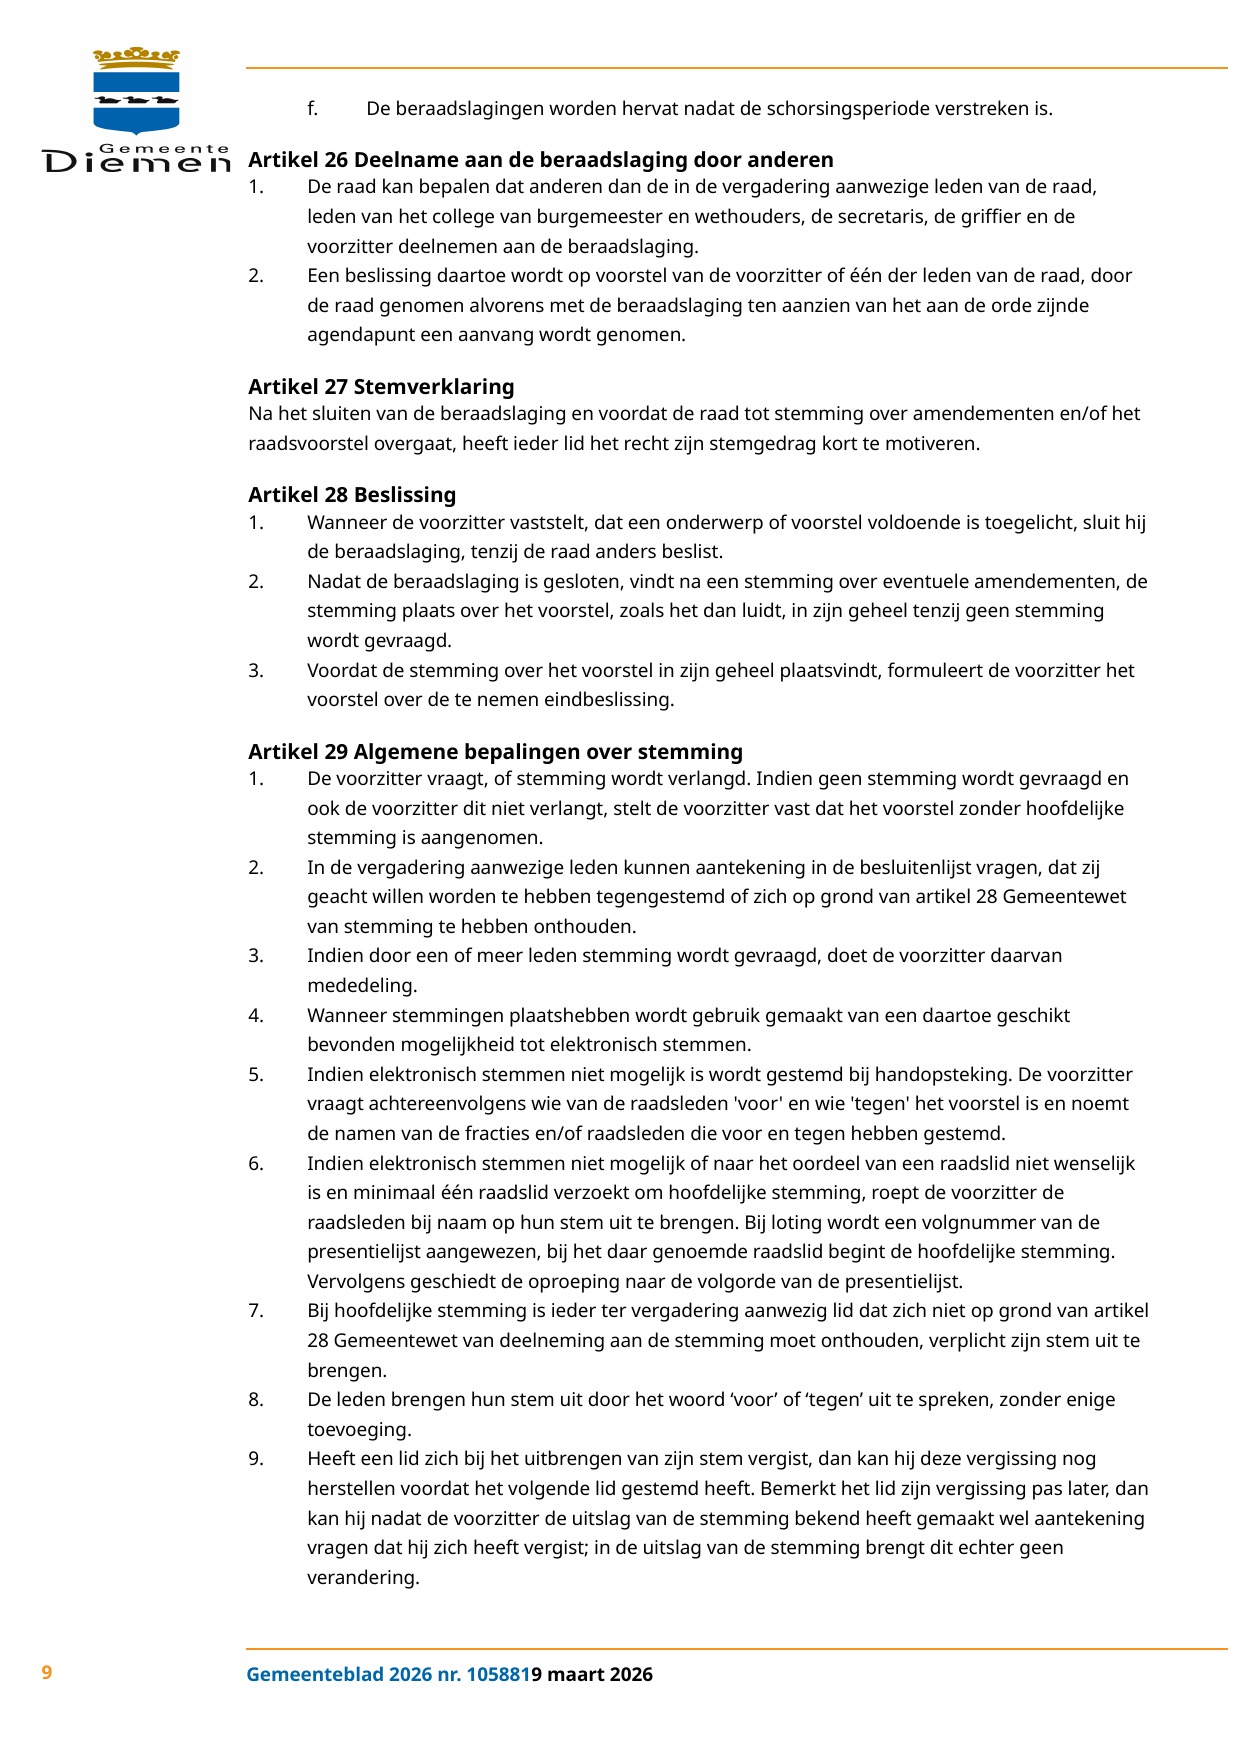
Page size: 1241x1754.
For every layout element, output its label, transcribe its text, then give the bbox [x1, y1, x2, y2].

list Bij hoofdelijke stemming is ieder ter vergadering aanwezig lid dat zich niet op grond van artikel 28 Gemeentewet van deelneming aan de stemming moet onthouden, verplicht zijn stem uit te brengen. [248, 1298, 1152, 1383]
list Wanneer stemmingen plaatshebben wordt gebruik gemaakt van een daartoe geschikt bevonden mogelijkheid tot elektronisch stemmen. [248, 1002, 1152, 1057]
list De beraadslagingen worden hervat nadat de schorsingsperiode verstreken is. [307, 95, 1152, 121]
text Artikel 29 Algemene bepalingen over stemming [248, 737, 1152, 765]
list Heeft een lid zich bij het uitbrengen van zijn stem vergist, dan kan hij deze vergissing nog herstellen voordat het volgende lid gestemd heeft. Bemerkt het lid zijn vergissing pas later, dan kan hij nadat de voorzitter de uitslag van de stemming bekend heeft gemaakt wel aantekening vragen dat hij zich heeft vergist; in de uitslag van de stemming brengt dit echter geen verandering. [248, 1446, 1152, 1590]
list Nadat de beraadslaging is gesloten, vindt na een stemming over eventuele amendementen, de stemming plaats over het voorstel, zoals het dan luidt, in zijn geheel tenzij geen stemming wordt gevraagd. [248, 568, 1152, 653]
list De raad kan bepalen dat anderen dan de in de vergadering aanwezige leden van de raad, leden van het college van burgemeester en wethouders, de secretaris, de griffier en de voorzitter deelnemen aan de beraadslaging. [248, 174, 1152, 258]
list Voordat de stemming over het voorstel in zijn geheel plaatsvindt, formuleert de voorzitter het voorstel over de te nemen eindbeslissing. [248, 657, 1152, 712]
list Indien elektronisch stemmen niet mogelijk of naar het oordeel van een raadslid niet wenselijk is en minimaal één raadslid verzoekt om hoofdelijke stemming, roept de voorzitter de raadsleden bij naam op hun stem uit te brengen. Bij loting wordt een volgnummer van de presentielijst aangewezen, bij het daar genoemde raadslid begint de hoofdelijke stemming. Vervolgens geschiedt de oproeping naar de volgorde van de presentielijst. [248, 1150, 1152, 1294]
list Wanneer de voorzitter vaststelt, dat een onderwerp of voorstel voldoende is toegelicht, sluit hij de beraadslaging, tenzij de raad anders beslist. [248, 509, 1152, 564]
list Indien door een of meer leden stemming wordt gevraagd, doet de voorzitter daarvan mededeling. [248, 943, 1152, 998]
text Artikel 26 Deelname aan de beraadslaging door anderen [248, 145, 1152, 174]
list In de vergadering aanwezige leden kunnen aantekening in de besluitenlijst vragen, dat zij geacht willen worden te hebben tegengestemd of zich op grond van artikel 28 Gemeentewet van stemming te hebben onthouden. [248, 854, 1152, 939]
text Na het sluiten van de beraadslaging en voordat de raad tot stemming over amendementen en/of het raadsvoorstel overgaat, heeft ieder lid het recht zijn stemgedrag kort te motiveren. [248, 400, 1152, 456]
text Artikel 27 Stemverklaring [248, 372, 1152, 400]
list Indien elektronisch stemmen niet mogelijk is wordt gestemd bij handopsteking. De voorzitter vraagt achtereenvolgens wie van de raadsleden 'voor' en wie 'tegen' het voorstel is en noemt de namen van de fracties en/of raadsleden die voor en tegen hebben gestemd. [248, 1061, 1152, 1146]
list Een beslissing daartoe wordt op voorstel van de voorzitter of één der leden van de raad, door de raad genomen alvorens met de beraadslaging ten aanzien van het aan de orde zijnde agendapunt een aanvang wordt genomen. [248, 262, 1152, 347]
text Artikel 28 Beslissing [248, 480, 1152, 509]
picture [41, 47, 231, 172]
list De voorzitter vraagt, of stemming wordt verlangd. Indien geen stemming wordt gevraagd en ook de voorzitter dit niet verlangt, stelt de voorzitter vast dat het voorstel zonder hoofdelijke stemming is aangenomen. [248, 765, 1152, 850]
list De leden brengen hun stem uit door het woord ‘voor’ of ‘tegen’ uit te spreken, zonder enige toevoeging. [248, 1386, 1152, 1442]
